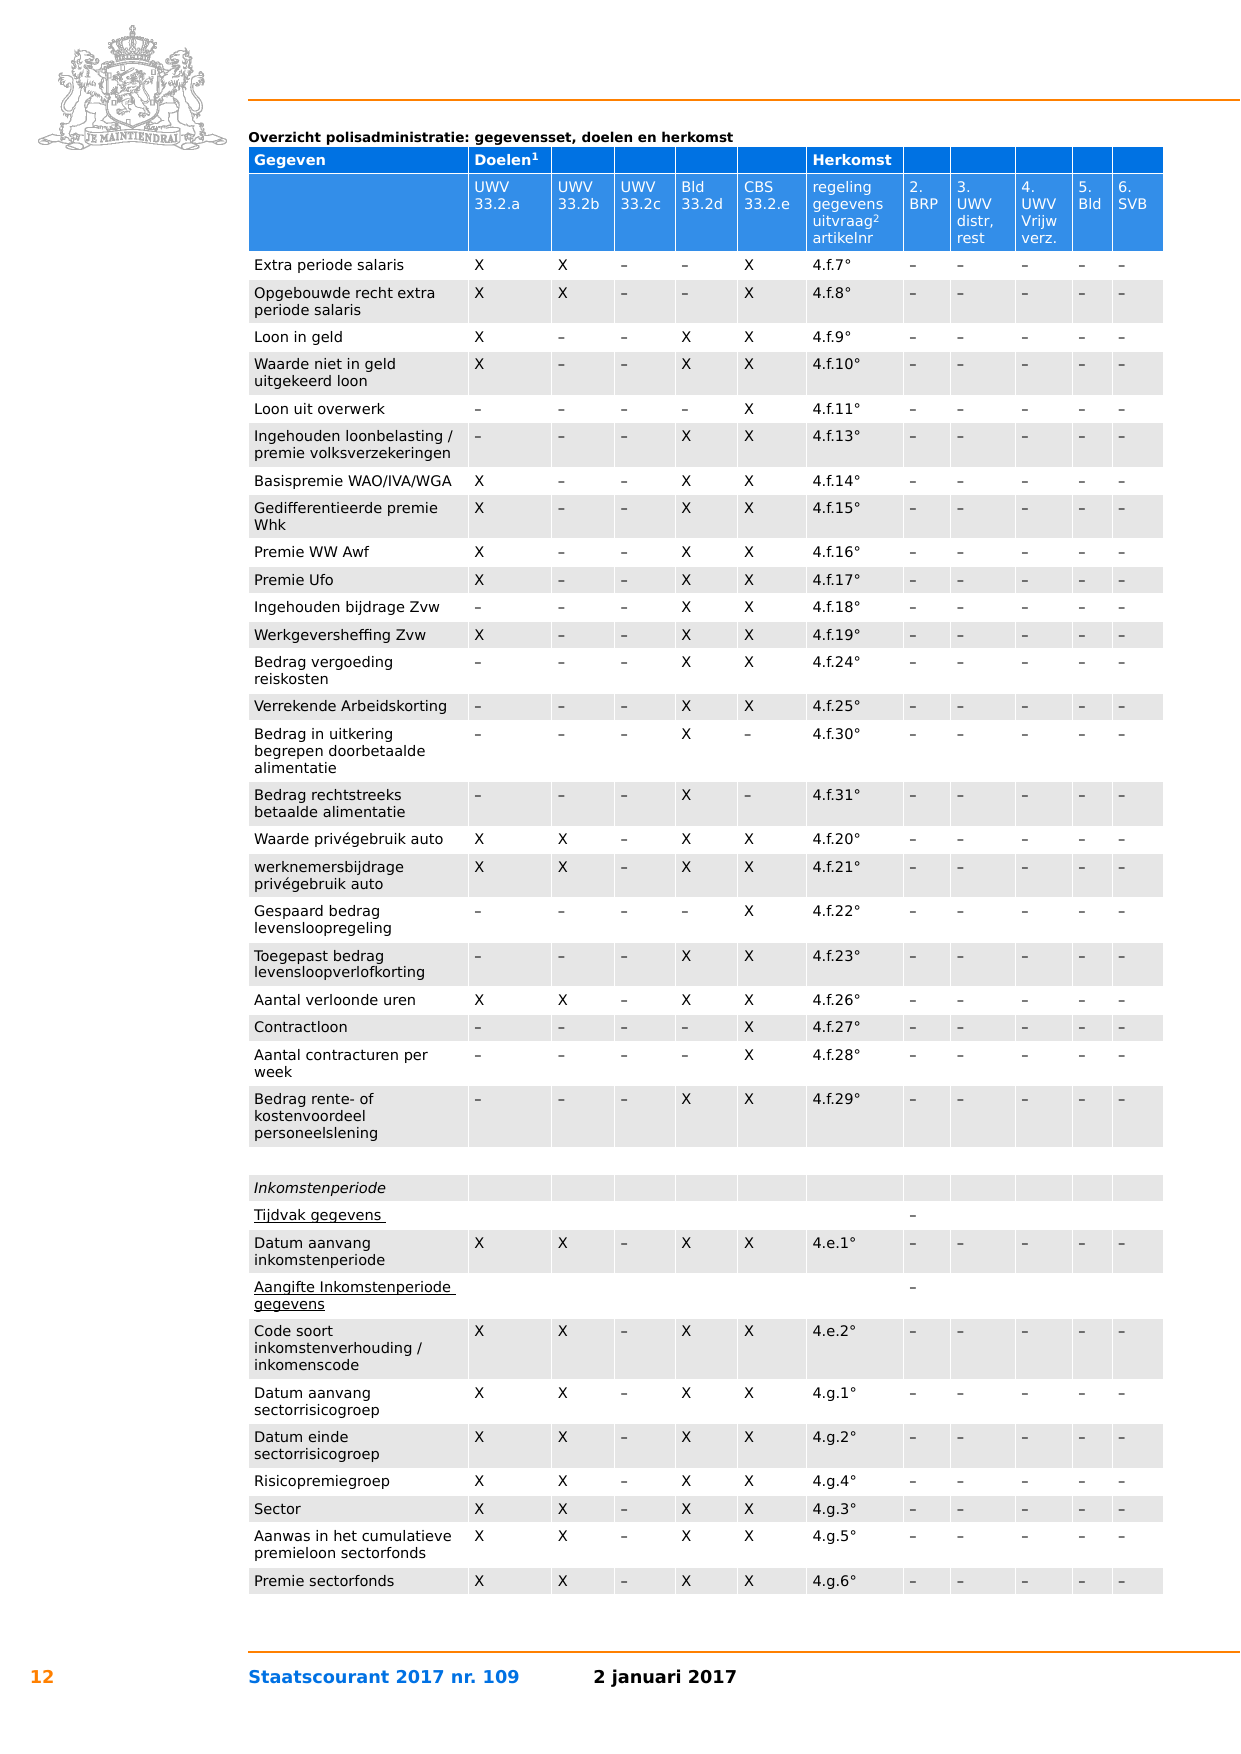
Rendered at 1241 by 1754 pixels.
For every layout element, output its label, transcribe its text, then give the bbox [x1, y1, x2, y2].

table_cell – [1016, 1086, 1072, 1147]
table_cell – [1073, 622, 1112, 648]
table_cell – [1073, 1086, 1112, 1147]
table_cell X [738, 495, 806, 538]
table_cell [615, 147, 675, 173]
table_cell – [904, 280, 950, 323]
table_cell – [904, 1274, 950, 1317]
table_cell – [552, 898, 614, 942]
table_cell 4.f.23° [807, 943, 903, 986]
table_cell [676, 1274, 737, 1317]
table_cell Loon uit overwerk [249, 396, 468, 422]
table_cell X [676, 854, 737, 897]
table_cell – [951, 1469, 1015, 1495]
table_cell – [1073, 1568, 1112, 1594]
table_cell – [1073, 1230, 1112, 1273]
table_cell Premie sectorfonds [249, 1568, 468, 1594]
table_cell Bedrag in uitkering begrepen doorbetaalde alimentatie [249, 721, 468, 781]
table_cell – [1073, 1015, 1112, 1041]
table_cell X [676, 567, 737, 593]
table_cell – [1016, 943, 1072, 986]
table_cell X [676, 1380, 737, 1423]
table_cell Extra periode salaris [249, 253, 468, 279]
table_cell X [676, 694, 737, 720]
table_cell – [951, 782, 1015, 826]
table_cell – [904, 423, 950, 467]
table_cell regeling gegevens uitvraag2 artikelnr [807, 174, 903, 251]
table_cell – [1113, 854, 1163, 897]
table_cell – [1073, 694, 1112, 720]
table_cell – [904, 898, 950, 942]
table_cell – [951, 854, 1015, 897]
table_cell – [1113, 622, 1163, 648]
table_cell – [1113, 540, 1163, 566]
table_cell – [904, 468, 950, 494]
table_cell – [615, 1424, 675, 1468]
table_cell 4.f.28° [807, 1042, 903, 1085]
table_cell – [1113, 253, 1163, 279]
table_cell X [552, 1524, 614, 1567]
table_cell – [1016, 649, 1072, 692]
table_cell Bld 33.2d [676, 174, 737, 251]
table_cell X [738, 540, 806, 566]
table_cell [1016, 1148, 1072, 1174]
table_cell – [1073, 1496, 1112, 1522]
table_cell X [552, 827, 614, 853]
table_cell – [615, 253, 675, 279]
table_cell – [676, 396, 737, 422]
table_cell – [951, 1319, 1015, 1379]
table_cell – [904, 694, 950, 720]
table_cell – [615, 1496, 675, 1522]
table_cell [807, 1148, 903, 1174]
table_cell Code soort inkomstenverhouding / inkomenscode [249, 1319, 468, 1379]
table_cell – [951, 594, 1015, 621]
table_cell X [469, 324, 551, 351]
table_cell X [738, 1424, 806, 1468]
table_cell – [1016, 622, 1072, 648]
table_cell – [904, 782, 950, 826]
table_cell [951, 1148, 1015, 1174]
table_cell – [1016, 782, 1072, 826]
table_header Overzicht polisadministratie: gegevensset, doelen en herkomst [248, 130, 1163, 146]
table_cell 4.f.24° [807, 649, 903, 692]
table_cell X [676, 827, 737, 853]
table_cell X [469, 567, 551, 593]
table_cell [469, 1203, 551, 1229]
table_cell 4.f.7° [807, 253, 903, 279]
table_cell – [951, 1524, 1015, 1567]
table_cell Ingehouden loonbelasting / premie volksverzekeringen [249, 423, 468, 467]
table_cell – [904, 253, 950, 279]
table_cell – [951, 721, 1015, 781]
table_cell X [738, 1524, 806, 1567]
table_cell – [1113, 1230, 1163, 1273]
table_cell – [615, 1086, 675, 1147]
table_cell [904, 1175, 950, 1201]
table_cell – [1113, 694, 1163, 720]
table_cell – [552, 694, 614, 720]
table_cell [1113, 1175, 1163, 1201]
table_cell – [951, 649, 1015, 692]
table_cell – [904, 1015, 950, 1041]
table_cell 4.f.31° [807, 782, 903, 826]
table_cell [738, 1203, 806, 1229]
table_cell 4.g.6° [807, 1568, 903, 1594]
table_cell X [469, 1568, 551, 1594]
table_cell – [1016, 324, 1072, 351]
table_cell – [1016, 694, 1072, 720]
table_cell [1016, 1274, 1072, 1317]
table_cell – [552, 1015, 614, 1041]
table_cell – [1113, 1319, 1163, 1379]
table_cell X [676, 423, 737, 467]
table_cell – [615, 1015, 675, 1041]
table_cell – [951, 1380, 1015, 1423]
table_cell – [904, 622, 950, 648]
table_cell – [1016, 1319, 1072, 1379]
table_cell – [1073, 1042, 1112, 1085]
table_cell – [552, 782, 614, 826]
table_cell 5. Bld [1073, 174, 1112, 251]
table_cell – [615, 495, 675, 538]
table_cell [552, 1274, 614, 1317]
table_cell – [1016, 253, 1072, 279]
table_cell – [676, 280, 737, 323]
table_cell – [1016, 1496, 1072, 1522]
table_cell – [904, 1424, 950, 1468]
table_cell X [738, 898, 806, 942]
table_cell Contractloon [249, 1015, 468, 1041]
table_cell Aangifte Inkomstenperiode gegevens [249, 1274, 468, 1317]
table_cell Bedrag vergoeding reiskosten [249, 649, 468, 692]
table_cell X [676, 1524, 737, 1567]
table_cell [1016, 1175, 1072, 1201]
table_cell – [1113, 1424, 1163, 1468]
table_cell – [615, 594, 675, 621]
table_cell – [1113, 594, 1163, 621]
table_cell – [615, 649, 675, 692]
table_cell – [615, 987, 675, 1013]
table_cell X [738, 396, 806, 422]
table_cell X [676, 987, 737, 1013]
table_cell 4.g.4° [807, 1469, 903, 1495]
table_cell – [676, 253, 737, 279]
table_cell – [1073, 594, 1112, 621]
table_cell – [1113, 649, 1163, 692]
table_cell [807, 1175, 903, 1201]
table_cell – [904, 1496, 950, 1522]
table_cell – [904, 649, 950, 692]
table_cell Werkgeversheffing Zvw [249, 622, 468, 648]
table_cell – [1016, 1015, 1072, 1041]
table_cell X [552, 1424, 614, 1468]
table_cell – [1113, 495, 1163, 538]
table_cell X [676, 1568, 737, 1594]
table_cell [1113, 1148, 1163, 1174]
table_cell – [1016, 594, 1072, 621]
table_cell 4.f.26° [807, 987, 903, 1013]
table_cell Gespaard bedrag levensloopregeling [249, 898, 468, 942]
table_cell 4.f.30° [807, 721, 903, 781]
table_cell [552, 147, 614, 173]
table_cell – [904, 324, 950, 351]
table_cell – [738, 721, 806, 781]
table_cell – [904, 1380, 950, 1423]
table_cell – [676, 898, 737, 942]
table_cell Sector [249, 1496, 468, 1522]
table_cell – [552, 649, 614, 692]
table_cell – [1113, 324, 1163, 351]
table_cell – [469, 1015, 551, 1041]
table_cell – [1073, 854, 1112, 897]
table_cell 4.f.15° [807, 495, 903, 538]
table_cell X [738, 468, 806, 494]
table_cell – [1073, 827, 1112, 853]
table_cell [615, 1203, 675, 1229]
table_cell X [676, 1230, 737, 1273]
table_cell – [1016, 495, 1072, 538]
table_cell X [552, 253, 614, 279]
table_cell X [738, 1042, 806, 1085]
table_cell – [1073, 352, 1112, 395]
table_cell – [469, 594, 551, 621]
table_cell – [469, 782, 551, 826]
table_cell 4.f.17° [807, 567, 903, 593]
table_cell – [904, 1568, 950, 1594]
table_cell – [1113, 987, 1163, 1013]
table_cell – [552, 943, 614, 986]
table_cell – [615, 898, 675, 942]
table_cell – [1016, 827, 1072, 853]
table_cell X [469, 1469, 551, 1495]
table_cell werknemersbijdrage privégebruik auto [249, 854, 468, 897]
table_cell X [738, 987, 806, 1013]
table_cell 2. BRP [904, 174, 950, 251]
table_cell – [1016, 423, 1072, 467]
table_cell – [469, 649, 551, 692]
table_cell – [552, 324, 614, 351]
table_cell X [738, 1496, 806, 1522]
table_cell 4.f.20° [807, 827, 903, 853]
table_cell X [676, 622, 737, 648]
table_cell – [1113, 567, 1163, 593]
table_cell – [615, 352, 675, 395]
table_cell – [951, 280, 1015, 323]
table_cell [951, 1175, 1015, 1201]
table_cell – [951, 622, 1015, 648]
table_cell Risicopremiegroep [249, 1469, 468, 1495]
table_cell – [615, 827, 675, 853]
table_cell [738, 1175, 806, 1201]
table_cell – [469, 898, 551, 942]
table_cell X [738, 1015, 806, 1041]
table_cell – [552, 594, 614, 621]
table_cell X [738, 1230, 806, 1273]
table_cell – [1073, 1469, 1112, 1495]
table_cell X [469, 540, 551, 566]
table_cell – [1016, 1524, 1072, 1567]
table_cell – [615, 396, 675, 422]
table_cell X [469, 253, 551, 279]
table_cell [676, 147, 737, 173]
table_cell – [615, 854, 675, 897]
table_cell X [469, 468, 551, 494]
table_cell – [904, 1319, 950, 1379]
table_cell X [738, 423, 806, 467]
table_cell X [676, 943, 737, 986]
table_cell X [469, 1230, 551, 1273]
table_cell [249, 1148, 468, 1174]
table_cell – [552, 352, 614, 395]
table_cell X [738, 1568, 806, 1594]
table_cell X [676, 649, 737, 692]
table_cell – [1073, 468, 1112, 494]
table_cell X [676, 540, 737, 566]
table_cell X [469, 1524, 551, 1567]
table_cell – [951, 898, 1015, 942]
table_cell [1073, 147, 1112, 173]
table_cell X [552, 1469, 614, 1495]
table_cell Waarde privégebruik auto [249, 827, 468, 853]
table_cell X [676, 1319, 737, 1379]
table_cell [807, 1274, 903, 1317]
table_cell – [951, 567, 1015, 593]
table_cell Inkomstenperiode [249, 1175, 468, 1201]
table_cell – [1016, 468, 1072, 494]
table_cell Opgebouwde recht extra periode salaris [249, 280, 468, 323]
table_cell [552, 1203, 614, 1229]
table_cell [1113, 147, 1163, 173]
table_cell 4.f.16° [807, 540, 903, 566]
table_cell X [552, 1230, 614, 1273]
table_cell X [676, 352, 737, 395]
table_cell UWV 33.2c [615, 174, 675, 251]
table_cell Datum aanvang sectorrisicogroep [249, 1380, 468, 1423]
table_cell [738, 147, 806, 173]
table_cell [1113, 1274, 1163, 1317]
table_cell X [552, 854, 614, 897]
table_cell – [1073, 396, 1112, 422]
table_cell [807, 1203, 903, 1229]
table_cell X [676, 1424, 737, 1468]
table_cell CBS 33.2.e [738, 174, 806, 251]
table_cell X [676, 1496, 737, 1522]
table_cell – [615, 943, 675, 986]
table_cell [1016, 147, 1072, 173]
table_cell – [1016, 1230, 1072, 1273]
table_cell Aantal contracturen per week [249, 1042, 468, 1085]
table_cell – [552, 1086, 614, 1147]
table_cell 4.f.8° [807, 280, 903, 323]
table_cell X [676, 1086, 737, 1147]
table_cell – [469, 423, 551, 467]
table_cell [1073, 1175, 1112, 1201]
table_cell [1016, 1203, 1072, 1229]
table_cell Toegepast bedrag levensloopverlofkorting [249, 943, 468, 986]
table_cell – [552, 1042, 614, 1085]
table_cell Verrekende Arbeidskorting [249, 694, 468, 720]
table_cell 4.g.2° [807, 1424, 903, 1468]
table_cell – [1073, 1424, 1112, 1468]
table_cell Basispremie WAO/IVA/WGA [249, 468, 468, 494]
table_cell X [738, 280, 806, 323]
table_cell X [738, 567, 806, 593]
table_cell – [1113, 1469, 1163, 1495]
table_cell – [1016, 352, 1072, 395]
table_cell – [1073, 1319, 1112, 1379]
table_cell X [469, 495, 551, 538]
table_cell X [738, 594, 806, 621]
table_cell – [469, 943, 551, 986]
table_cell X [738, 1319, 806, 1379]
table_cell 4.f.18° [807, 594, 903, 621]
table_cell – [1113, 1496, 1163, 1522]
table_cell – [1016, 1042, 1072, 1085]
table_cell – [951, 987, 1015, 1013]
table_cell Aanwas in het cumulatieve premieloon sectorfonds [249, 1524, 468, 1567]
table_cell 6. SVB [1113, 174, 1163, 251]
table_cell – [1016, 280, 1072, 323]
table_cell – [904, 540, 950, 566]
table_cell Herkomst [807, 147, 903, 173]
table_cell X [738, 622, 806, 648]
table_cell [1113, 1203, 1163, 1229]
table_cell X [676, 594, 737, 621]
table_cell – [552, 567, 614, 593]
table_cell 4.f.27° [807, 1015, 903, 1041]
table_cell [904, 1148, 950, 1174]
table_cell – [904, 943, 950, 986]
table_cell – [469, 396, 551, 422]
table_cell X [469, 280, 551, 323]
table_cell – [615, 567, 675, 593]
table_cell Waarde niet in geld uitgekeerd loon [249, 352, 468, 395]
table_cell – [904, 396, 950, 422]
table_cell [1073, 1274, 1112, 1317]
table_cell X [469, 1380, 551, 1423]
table_cell – [904, 1042, 950, 1085]
table_cell Datum aanvang inkomstenperiode [249, 1230, 468, 1273]
table_cell – [951, 1086, 1015, 1147]
table_cell Doelen1 [469, 147, 551, 173]
table_cell X [469, 854, 551, 897]
table_cell Datum einde sectorrisicogroep [249, 1424, 468, 1468]
table_cell [1073, 1148, 1112, 1174]
table_cell – [615, 1042, 675, 1085]
table_cell Loon in geld [249, 324, 468, 351]
table_cell – [1073, 280, 1112, 323]
table_cell X [738, 694, 806, 720]
table_cell [904, 147, 950, 173]
table_cell [676, 1203, 737, 1229]
table_cell – [1113, 1015, 1163, 1041]
table_cell 4.f.29° [807, 1086, 903, 1147]
table_cell X [738, 1469, 806, 1495]
table_cell X [738, 943, 806, 986]
table_cell X [469, 1496, 551, 1522]
table_cell – [552, 468, 614, 494]
table_cell – [1113, 827, 1163, 853]
table_cell – [904, 567, 950, 593]
table_cell – [1016, 987, 1072, 1013]
table_cell – [951, 540, 1015, 566]
table_cell – [615, 540, 675, 566]
table_cell 4. UWV Vrijw verz. [1016, 174, 1072, 251]
table_cell – [552, 423, 614, 467]
table_cell – [1113, 1380, 1163, 1423]
table_cell [951, 147, 1015, 173]
table_cell [676, 1148, 737, 1174]
table_cell – [615, 1568, 675, 1594]
table_cell – [552, 495, 614, 538]
table_cell – [1113, 1086, 1163, 1147]
table_cell – [1113, 468, 1163, 494]
table_cell – [1113, 1524, 1163, 1567]
table_cell UWV 33.2b [552, 174, 614, 251]
table_cell – [676, 1042, 737, 1085]
table_cell – [1016, 898, 1072, 942]
table_cell – [904, 854, 950, 897]
table_cell 4.f.19° [807, 622, 903, 648]
table_cell – [615, 1469, 675, 1495]
table_cell X [552, 987, 614, 1013]
table_cell 4.g.3° [807, 1496, 903, 1522]
table_cell – [1073, 567, 1112, 593]
table_cell – [1016, 540, 1072, 566]
table_cell – [1073, 495, 1112, 538]
table_cell – [469, 694, 551, 720]
table_cell – [951, 943, 1015, 986]
table_cell – [676, 1015, 737, 1041]
table_cell – [904, 594, 950, 621]
table_cell – [1016, 567, 1072, 593]
table_cell 4.g.5° [807, 1524, 903, 1567]
table_cell 3. UWV distr, rest [951, 174, 1015, 251]
table_cell X [469, 622, 551, 648]
table_cell – [951, 324, 1015, 351]
table_cell – [1016, 1380, 1072, 1423]
table_cell – [1016, 396, 1072, 422]
table_cell – [469, 721, 551, 781]
table_cell X [552, 1319, 614, 1379]
table_cell – [1073, 423, 1112, 467]
table_cell – [1016, 854, 1072, 897]
table_cell – [615, 423, 675, 467]
table_cell [249, 174, 468, 251]
table_cell [615, 1274, 675, 1317]
table_cell – [1113, 423, 1163, 467]
table_cell X [552, 1568, 614, 1594]
table_cell [738, 1148, 806, 1174]
table_cell – [951, 1230, 1015, 1273]
table_cell – [951, 495, 1015, 538]
table_cell – [951, 1496, 1015, 1522]
table_cell 4.f.25° [807, 694, 903, 720]
table_cell X [676, 324, 737, 351]
table_cell X [469, 352, 551, 395]
table_cell – [615, 694, 675, 720]
table_cell – [904, 1469, 950, 1495]
table_cell – [1073, 540, 1112, 566]
table_cell 4.e.1° [807, 1230, 903, 1273]
table_cell – [738, 782, 806, 826]
table_cell – [904, 352, 950, 395]
table_cell Bedrag rechtstreeks betaalde alimentatie [249, 782, 468, 826]
table_cell [615, 1175, 675, 1201]
table_cell – [1113, 280, 1163, 323]
table_cell – [615, 1524, 675, 1567]
table_cell – [1016, 1424, 1072, 1468]
table_cell [552, 1148, 614, 1174]
table_cell – [951, 1042, 1015, 1085]
table_cell – [615, 721, 675, 781]
table_cell – [552, 622, 614, 648]
table_cell – [1073, 324, 1112, 351]
table_cell [951, 1203, 1015, 1229]
table_cell 4.f.11° [807, 396, 903, 422]
table_cell X [552, 1380, 614, 1423]
table_cell X [738, 1380, 806, 1423]
table_cell UWV 33.2.a [469, 174, 551, 251]
table_cell [1073, 1203, 1112, 1229]
table_cell – [951, 1015, 1015, 1041]
table_cell – [1113, 352, 1163, 395]
table_cell X [676, 721, 737, 781]
table_cell – [951, 1424, 1015, 1468]
table_cell – [951, 253, 1015, 279]
table_cell 4.g.1° [807, 1380, 903, 1423]
table_cell X [738, 854, 806, 897]
table_cell Tijdvak gegevens [249, 1203, 468, 1229]
table_cell – [904, 495, 950, 538]
table_cell X [738, 324, 806, 351]
table_cell – [615, 468, 675, 494]
table_cell – [951, 423, 1015, 467]
table_cell [951, 1274, 1015, 1317]
table_cell – [1016, 1568, 1072, 1594]
table_cell – [1113, 1568, 1163, 1594]
table_cell – [1073, 898, 1112, 942]
table_cell Gegeven [249, 147, 468, 173]
table_cell – [615, 622, 675, 648]
picture [38, 25, 227, 150]
table_cell – [1113, 782, 1163, 826]
table_cell – [1073, 721, 1112, 781]
table_cell – [951, 827, 1015, 853]
table_cell – [1016, 1469, 1072, 1495]
table_cell [615, 1148, 675, 1174]
table_cell – [904, 1230, 950, 1273]
table_cell Premie WW Awf [249, 540, 468, 566]
table_cell X [738, 352, 806, 395]
table_cell Ingehouden bijdrage Zvw [249, 594, 468, 621]
table_cell – [1073, 253, 1112, 279]
table_cell – [615, 324, 675, 351]
table_cell – [1073, 943, 1112, 986]
table_cell – [1113, 721, 1163, 781]
table_cell – [615, 1380, 675, 1423]
table_cell X [738, 827, 806, 853]
table_cell – [1073, 649, 1112, 692]
table_cell [676, 1175, 737, 1201]
table_cell Premie Ufo [249, 567, 468, 593]
table_cell X [676, 782, 737, 826]
table_cell 4.e.2° [807, 1319, 903, 1379]
table_cell – [1113, 396, 1163, 422]
table_cell – [1113, 898, 1163, 942]
table_cell – [1073, 1524, 1112, 1567]
table_cell – [904, 721, 950, 781]
table_cell X [738, 253, 806, 279]
table_cell – [951, 1568, 1015, 1594]
table_cell [738, 1274, 806, 1317]
table_cell X [676, 495, 737, 538]
table_cell X [738, 649, 806, 692]
table_cell – [615, 782, 675, 826]
table_cell X [552, 280, 614, 323]
table_cell – [904, 1524, 950, 1567]
table_cell 4.f.9° [807, 324, 903, 351]
table_cell – [552, 721, 614, 781]
table_cell – [1113, 1042, 1163, 1085]
table_cell 4.f.13° [807, 423, 903, 467]
table_cell – [951, 468, 1015, 494]
table_cell 4.f.10° [807, 352, 903, 395]
table_cell X [469, 827, 551, 853]
table_cell [469, 1274, 551, 1317]
table_cell – [1073, 1380, 1112, 1423]
table_cell X [676, 468, 737, 494]
table_cell – [1073, 782, 1112, 826]
table_cell – [615, 280, 675, 323]
table_cell Gedifferentieerde premie Whk [249, 495, 468, 538]
table_cell – [469, 1086, 551, 1147]
table_cell – [552, 540, 614, 566]
table_cell X [738, 1086, 806, 1147]
table_cell – [552, 396, 614, 422]
table_cell – [615, 1319, 675, 1379]
table_cell 4.f.21° [807, 854, 903, 897]
table_cell [552, 1175, 614, 1201]
table_cell X [469, 1424, 551, 1468]
table_cell – [951, 694, 1015, 720]
table_cell Aantal verloonde uren [249, 987, 468, 1013]
table_cell – [1113, 943, 1163, 986]
table_cell – [1016, 721, 1072, 781]
table_cell – [615, 1230, 675, 1273]
table_cell X [676, 1469, 737, 1495]
table_cell – [951, 396, 1015, 422]
table_cell 4.f.22° [807, 898, 903, 942]
table_cell X [469, 1319, 551, 1379]
table_cell – [469, 1042, 551, 1085]
table_cell – [1073, 987, 1112, 1013]
table_cell X [552, 1496, 614, 1522]
table_cell X [469, 987, 551, 1013]
table_cell [469, 1148, 551, 1174]
table_cell – [904, 987, 950, 1013]
table_cell [469, 1175, 551, 1201]
table_cell – [904, 1203, 950, 1229]
table_cell – [951, 352, 1015, 395]
table_cell – [904, 827, 950, 853]
table_cell Bedrag rente- of kostenvoordeel personeelslening [249, 1086, 468, 1147]
table_cell – [904, 1086, 950, 1147]
table_cell 4.f.14° [807, 468, 903, 494]
